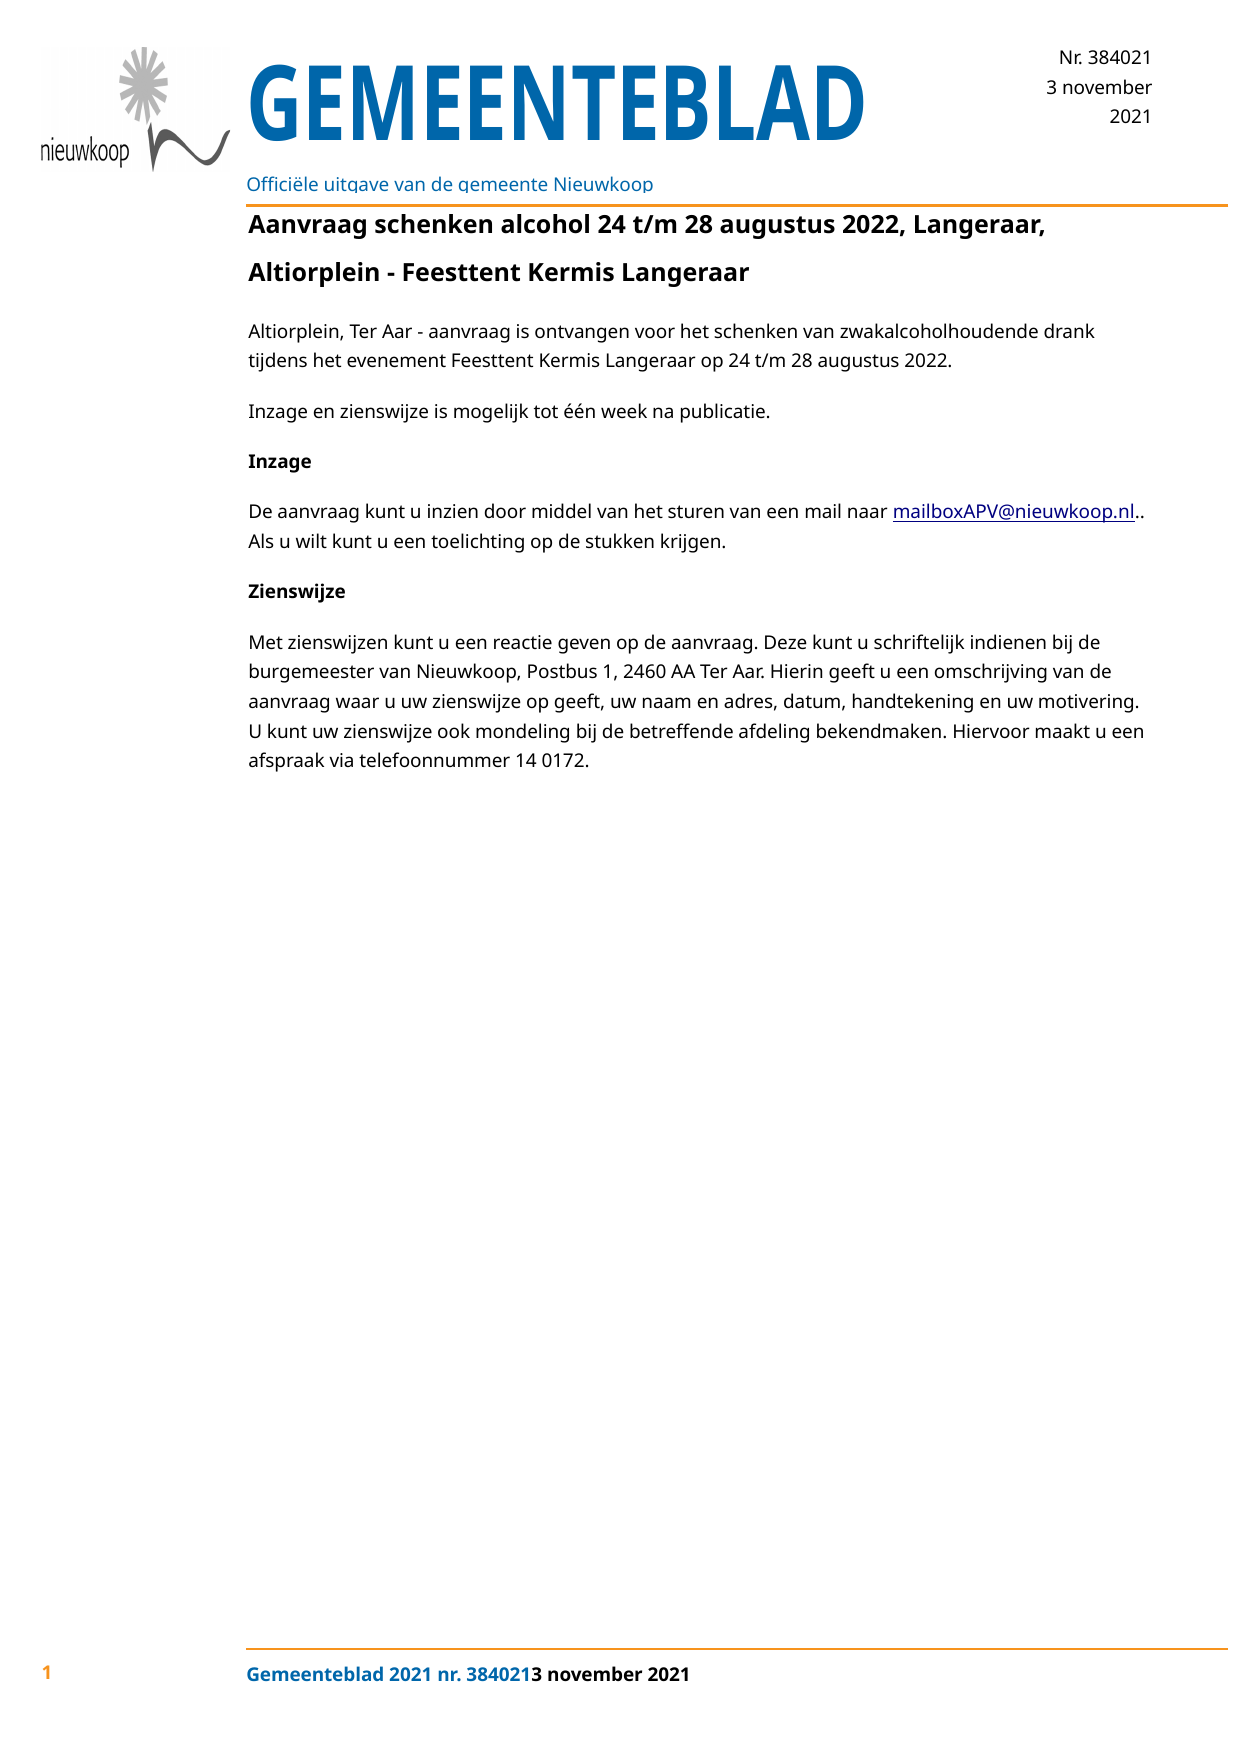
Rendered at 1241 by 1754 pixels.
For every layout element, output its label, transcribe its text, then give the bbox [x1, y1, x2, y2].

text Inzage en zienswijze is mogelijk tot één week na publicatie. [248, 398, 1152, 424]
text Aanvraag schenken alcohol 24 t/m 28 augustus 2022, Langeraar, Altiorplein - Feesttent Kermis Langeraar [248, 207, 1152, 288]
text De aanvraag kunt u inzien door middel van het sturen van een mail naar mailboxAPV@nieuwkoop.nl.. Als u wilt kunt u een toelichting op de stukken krijgen. [248, 499, 1152, 554]
text Met zienswijzen kunt u een reactie geven op de aanvraag. Deze kunt u schriftelijk indienen bij de burgemeester van Nieuwkoop, Postbus 1, 2460 AA Ter Aar. Hierin geeft u een omschrijving van de aanvraag waar u uw zienswijze op geeft, uw naam en adres, datum, handtekening en uw motivering. U kunt uw zienswijze ook mondeling bij de betreffende afdeling bekendmaken. Hiervoor maakt u een afspraak via telefoonnummer 14 0172. [248, 629, 1152, 773]
text Inzage [248, 448, 1152, 474]
text Altiorplein, Ter Aar - aanvraag is ontvangen voor het schenken van zwakalcoholhoudende drank tijdens het evenement Feesttent Kermis Langeraar op 24 t/m 28 augustus 2022. [248, 318, 1152, 373]
text Zienswijze [248, 579, 1152, 604]
picture [41, 47, 231, 172]
